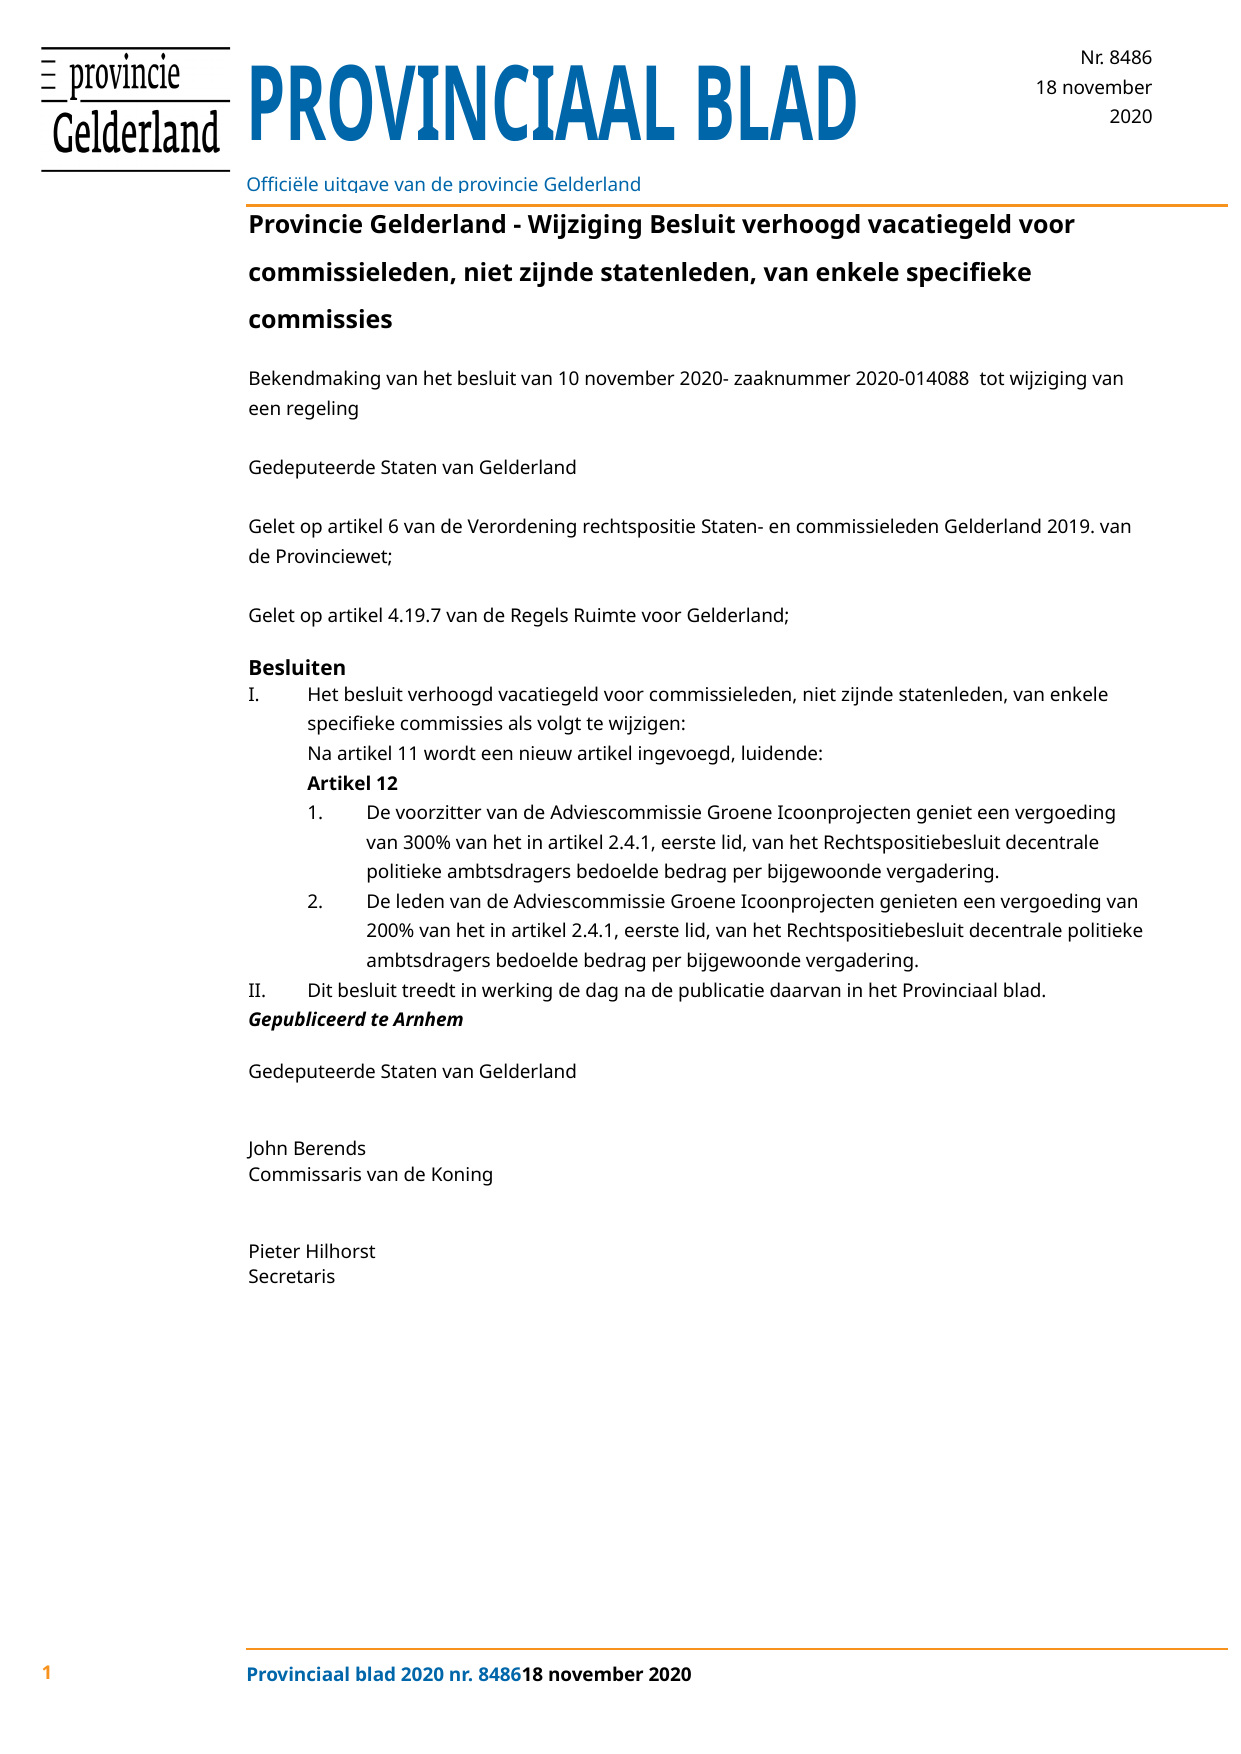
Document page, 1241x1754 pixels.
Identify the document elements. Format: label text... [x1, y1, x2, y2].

list De voorzitter van de Adviescommissie Groene Icoonprojecten geniet een vergoeding van 300% van het in artikel 2.4.1, eerste lid, van het Rechtspositiebesluit decentrale politieke ambtsdragers bedoelde bedrag per bijgewoonde vergadering. [307, 799, 1152, 884]
text Bekendmaking van het besluit van 10 november 2020- zaaknummer 2020-014088 tot wijziging van een regeling [248, 366, 1152, 421]
picture [41, 47, 231, 172]
list Na artikel 11 wordt een nieuw artikel ingevoegd, luidende: [248, 740, 1152, 766]
text Besluiten [248, 653, 1152, 681]
text Gelet op artikel 4.19.7 van de Regels Ruimte voor Gelderland; [248, 602, 1152, 628]
text John Berends [248, 1135, 1152, 1161]
text Commissaris van de Koning [248, 1161, 1152, 1187]
text Gelet op artikel 6 van de Verordening rechtspositie Staten- en commissieleden Gelderland 2019. van de Provinciewet; [248, 513, 1152, 569]
list Artikel 12 [248, 770, 1152, 796]
text Provincie Gelderland - Wijziging Besluit verhoogd vacatiegeld voor commissieleden, niet zijnde statenleden, van enkele specifieke commissies [248, 207, 1152, 336]
text Gepubliceerd te Arnhem [248, 1006, 1152, 1032]
text Gedeputeerde Staten van Gelderland [248, 1058, 1152, 1084]
list Dit besluit treedt in werking de dag na de publicatie daarvan in het Provinciaal blad. [248, 977, 1152, 1003]
list De leden van de Adviescommissie Groene Icoonprojecten genieten een vergoeding van 200% van het in artikel 2.4.1, eerste lid, van het Rechtspositiebesluit decentrale politieke ambtsdragers bedoelde bedrag per bijgewoonde vergadering. [307, 888, 1152, 973]
text Pieter Hilhorst [248, 1238, 1152, 1264]
list Het besluit verhoogd vacatiegeld voor commissieleden, niet zijnde statenleden, van enkele specifieke commissies als volgt te wijzigen: [248, 681, 1152, 736]
text Gedeputeerde Staten van Gelderland [248, 454, 1152, 480]
text Secretaris [248, 1264, 1152, 1289]
